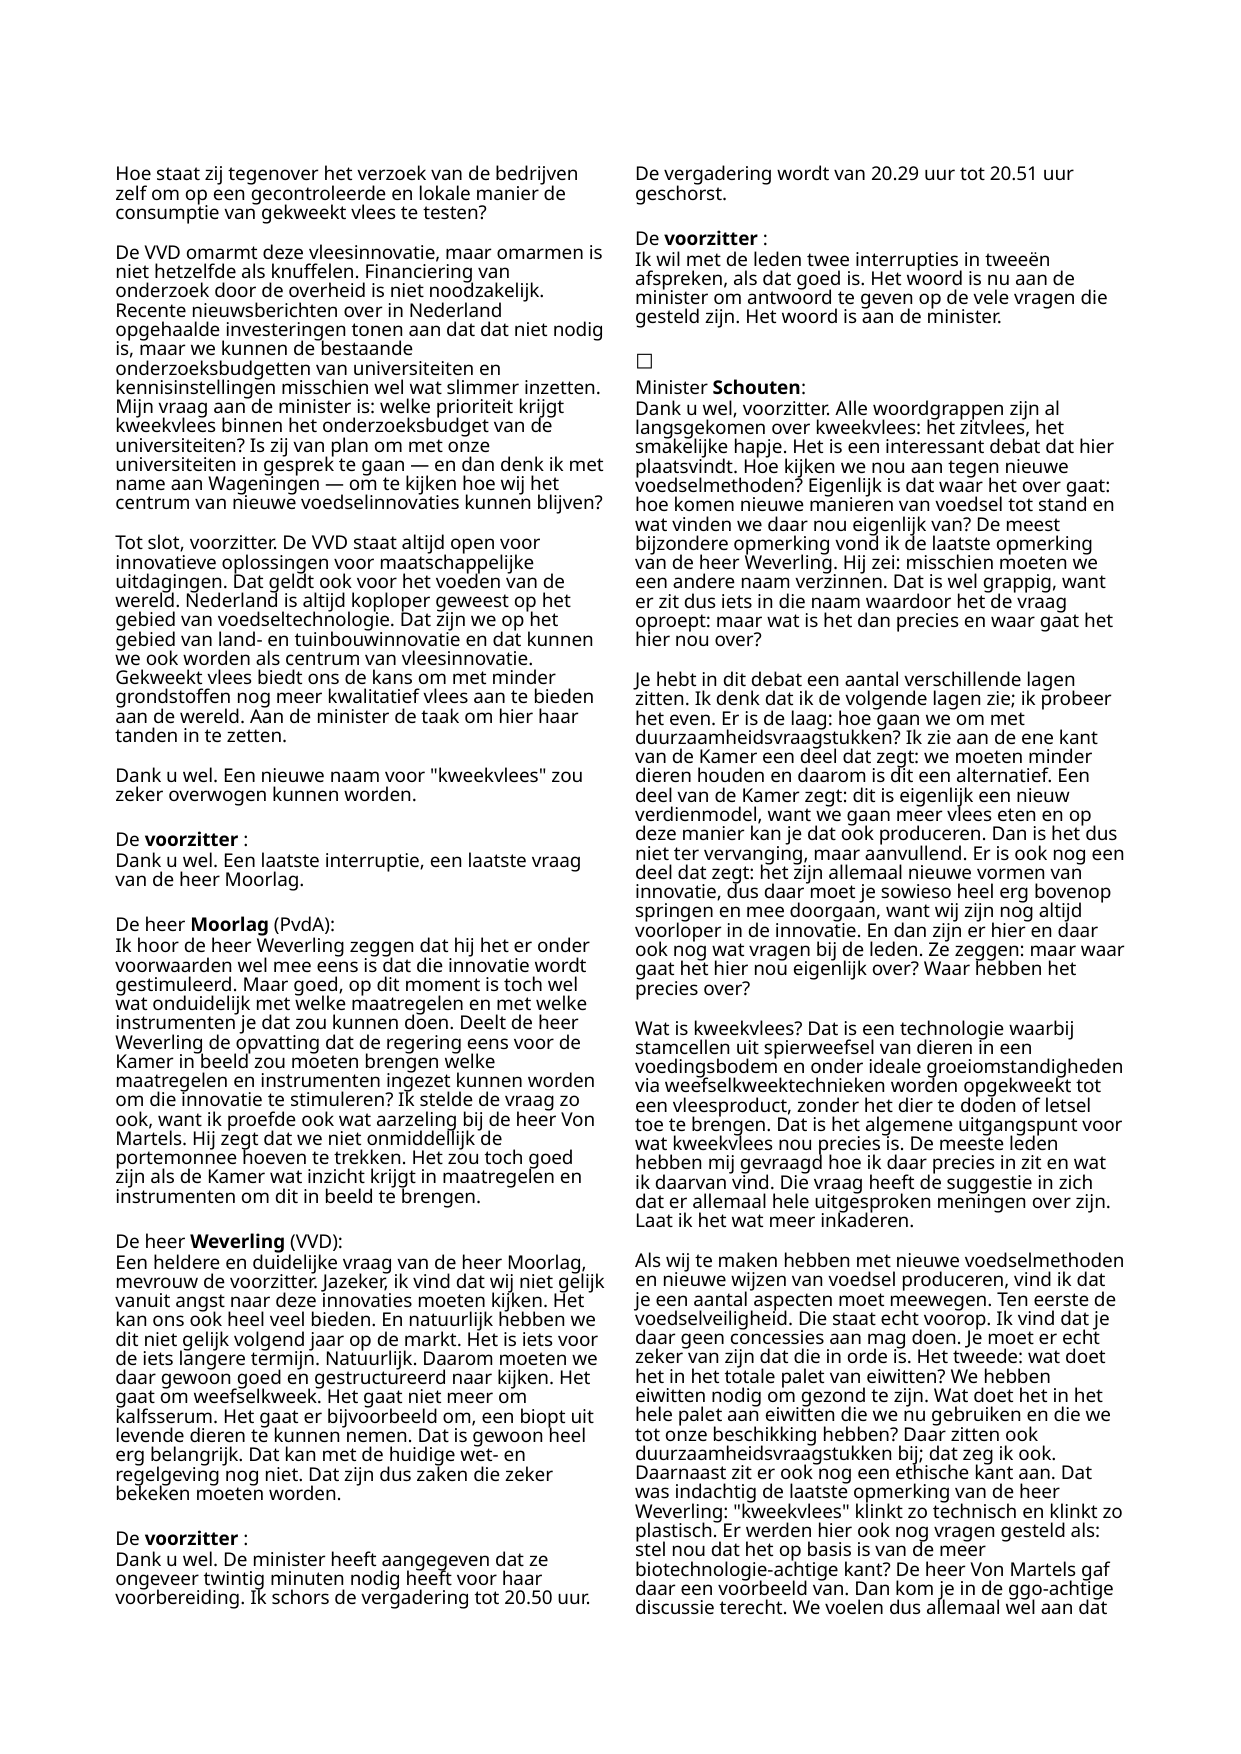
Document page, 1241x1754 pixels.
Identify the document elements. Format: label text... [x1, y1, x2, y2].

text Een heldere en duidelijke vraag van de heer Moorlag, mevrouw de voorzitter. Jazeker, ik vind dat wij niet gelijk vanuit angst naar deze innovaties moeten kijken. Het kan ons ook heel veel bieden. En natuurlijk hebben we dit niet gelijk volgend jaar op de markt. Het is iets voor de iets langere termijn. Natuurlijk. Daarom moeten we daar gewoon goed en gestructureerd naar kijken. Het gaat om weefselkweek. Het gaat niet meer om kalfsserum. Het gaat er bijvoorbeeld om, een biopt uit levende dieren te kunnen nemen. Dat is gewoon heel erg belangrijk. Dat kan met de huidige wet- en regelgeving nog niet. Dat zijn dus zaken die zeker bekeken moeten worden. [115, 1254, 605, 1504]
text Dank u wel, voorzitter. Alle woordgrappen zijn al langsgekomen over kweekvlees: het zitvlees, het smakelijke hapje. Het is een interessant debat dat hier plaatsvindt. Hoe kijken we nou aan tegen nieuwe voedselmethoden? Eigenlijk is dat waar het over gaat: hoe komen nieuwe manieren van voedsel tot stand en wat vinden we daar nou eigenlijk van? De meest bijzondere opmerking vond ik de laatste opmerking van de heer Weverling. Hij zei: misschien moeten we een andere naam verzinnen. Dat is wel grappig, want er zit dus iets in die naam waardoor het de vraag oproept: maar wat is het dan precies en waar gaat het hier nou over? [635, 400, 1125, 650]
text De heer Moorlag (PvdA): [115, 912, 605, 937]
text Dank u wel. De minister heeft aangegeven dat ze ongeveer twintig minuten nodig heeft voor haar voorbereiding. Ik schors de vergadering tot 20.50 uur. [115, 1551, 605, 1608]
text Je hebt in dit debat een aantal verschillende lagen zitten. Ik denk dat ik de volgende lagen zie; ik probeer het even. Er is de laag: hoe gaan we om met duurzaamheidsvraagstukken? Ik zie aan de ene kant van de Kamer een deel dat zegt: we moeten minder dieren houden en daarom is dit een alternatief. Een deel van de Kamer zegt: dit is eigenlijk een nieuw verdienmodel, want we gaan meer vlees eten en op deze manier kan je dat ook produceren. Dan is het dus niet ter vervanging, maar aanvullend. Er is ook nog een deel dat zegt: het zijn allemaal nieuwe vormen van innovatie, dus daar moet je sowieso heel erg bovenop springen en mee doorgaan, want wij zijn nog altijd voorloper in de innovatie. En dan zijn er hier en daar ook nog wat vragen bij de leden. Ze zeggen: maar waar gaat het hier nou eigenlijk over? Waar hebben het precies over? [635, 671, 1125, 999]
text Hoe staat zij tegenover het verzoek van de bedrijven zelf om op een gecontroleerde en lokale manier de consumptie van gekweekt vlees te testen? [115, 165, 605, 223]
text De voorzitter : [635, 225, 1125, 251]
text Dank u wel. Een nieuwe naam voor "kweekvlees" zou zeker overwogen kunnen worden. [115, 767, 605, 806]
text Tot slot, voorzitter. De VVD staat altijd open voor innovatieve oplossingen voor maatschappelijke uitdagingen. Dat geldt ook voor het voeden van de wereld. Nederland is altijd koploper geweest op het gebied van voedseltechnologie. Dat zijn we op het gebied van land- en tuinbouwinnovatie en dat kunnen we ook worden als centrum van vleesinnovatie. Gekweekt vlees biedt ons de kans om met minder grondstoffen nog meer kwalitatief vlees aan te bieden aan de wereld. Aan de minister de taak om hier haar tanden in te zetten. [115, 534, 605, 746]
text Als wij te maken hebben met nieuwe voedselmethoden en nieuwe wijzen van voedsel produceren, vind ik dat je een aantal aspecten moet meewegen. Ten eerste de voedselveiligheid. Die staat echt voorop. Ik vind dat je daar geen concessies aan mag doen. Je moet er echt zeker van zijn dat die in orde is. Het tweede: wat doet het in het totale palet van eiwitten? We hebben eiwitten nodig om gezond te zijn. Wat doet het in het hele palet aan eiwitten die we nu gebruiken en die we tot onze beschikking hebben? Daar zitten ook duurzaamheidsvraagstukken bij; dat zeg ik ook. Daarnaast zit er ook nog een ethische kant aan. Dat was indachtig de laatste opmerking van de heer Weverling: "kweekvlees" klinkt zo technisch en klinkt zo plastisch. Er werden hier ook nog vragen gesteld als: stel nou dat het op basis is van de meer biotechnologie-achtige kant? De heer Von Martels gaf daar een voorbeeld van. Dan kom je in de ggo-achtige discussie terecht. We voelen dus allemaal wel aan dat [635, 1252, 1125, 1618]
text Dank u wel. Een laatste interruptie, een laatste vraag van de heer Moorlag. [115, 852, 605, 891]
text De voorzitter : [115, 1525, 605, 1551]
text ⬜ [635, 348, 1125, 374]
text De voorzitter : [115, 826, 605, 852]
text Ik wil met de leden twee interrupties in tweeën afspreken, als dat goed is. Het woord is nu aan de minister om antwoord te geven op de vele vragen die gesteld zijn. Het woord is aan de minister. [635, 251, 1125, 328]
text Ik hoor de heer Weverling zeggen dat hij het er onder voorwaarden wel mee eens is dat die innovatie wordt gestimuleerd. Maar goed, op dit moment is toch wel wat onduidelijk met welke maatregelen en met welke instrumenten je dat zou kunnen doen. Deelt de heer Weverling de opvatting dat de regering eens voor de Kamer in beeld zou moeten brengen welke maatregelen en instrumenten ingezet kunnen worden om die innovatie te stimuleren? Ik stelde de vraag zo ook, want ik proefde ook wat aarzeling bij de heer Von Martels. Hij zegt dat we niet onmiddellijk de portemonnee hoeven te trekken. Het zou toch goed zijn als de Kamer wat inzicht krijgt in maatregelen en instrumenten om dit in beeld te brengen. [115, 937, 605, 1207]
text De vergadering wordt van 20.29 uur tot 20.51 uur geschorst. [635, 165, 1125, 204]
text Minister Schouten: [635, 374, 1125, 400]
text De VVD omarmt deze vleesinnovatie, maar omarmen is niet hetzelfde als knuffelen. Financiering van onderzoek door de overheid is niet noodzakelijk. Recente nieuwsberichten over in Nederland opgehaalde investeringen tonen aan dat dat niet nodig is, maar we kunnen de bestaande onderzoeksbudgetten van universiteiten en kennisinstellingen misschien wel wat slimmer inzetten. Mijn vraag aan de minister is: welke prioriteit krijgt kweekvlees binnen het onderzoeksbudget van de universiteiten? Is zij van plan om met onze universiteiten in gesprek te gaan — en dan denk ik met name aan Wageningen — om te kijken hoe wij het centrum van nieuwe voedselinnovaties kunnen blijven? [115, 244, 605, 514]
text De heer Weverling (VVD): [115, 1228, 605, 1254]
text Wat is kweekvlees? Dat is een technologie waarbij stamcellen uit spierweefsel van dieren in een voedingsbodem en onder ideale groeiomstandigheden via weefselkweektechnieken worden opgekweekt tot een vleesproduct, zonder het dier te doden of letsel toe te brengen. Dat is het algemene uitgangspunt voor wat kweekvlees nou precies is. De meeste leden hebben mij gevraagd hoe ik daar precies in zit en wat ik daarvan vind. Die vraag heeft de suggestie in zich dat er allemaal hele uitgesproken meningen over zijn. Laat ik het wat meer inkaderen. [635, 1019, 1125, 1231]
